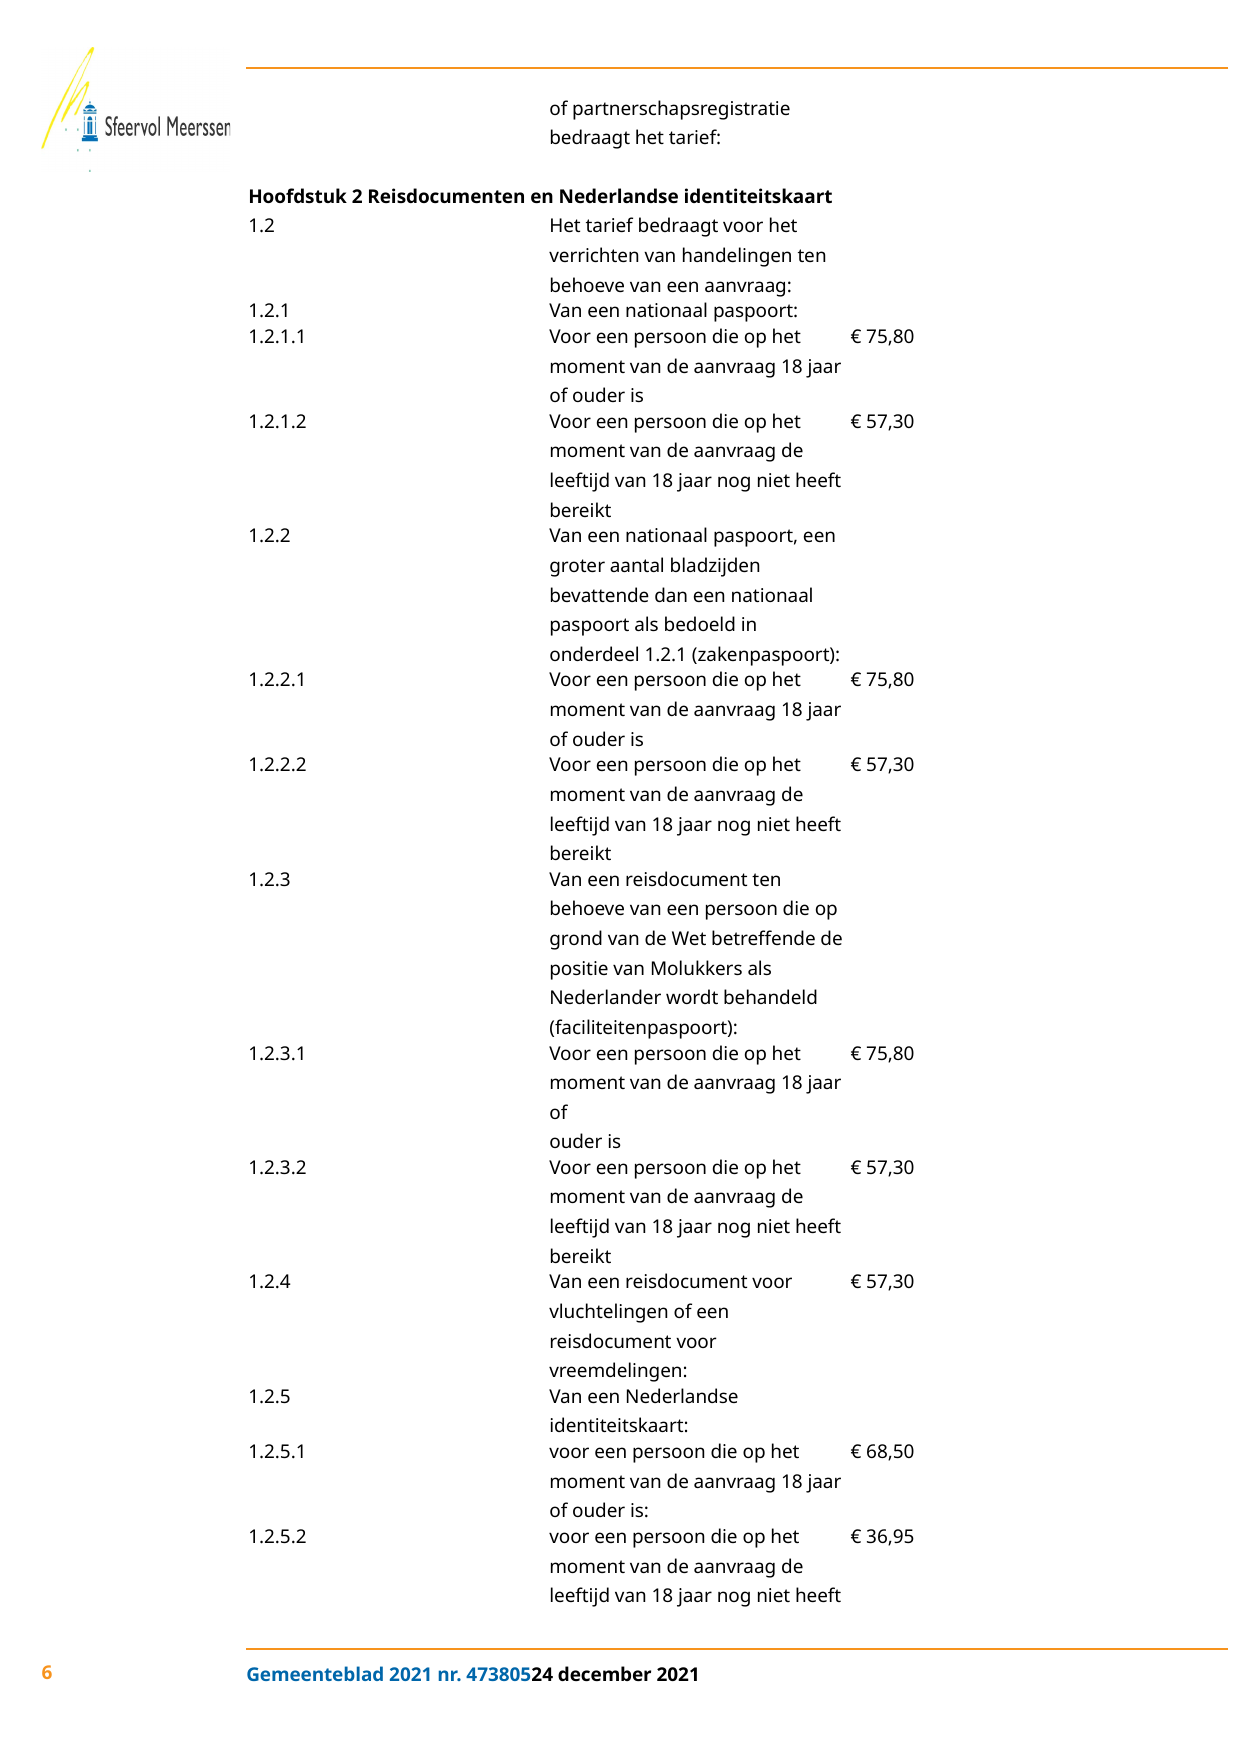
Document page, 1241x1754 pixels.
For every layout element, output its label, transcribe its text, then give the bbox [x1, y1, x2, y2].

table_cell € 75,80 [850, 667, 1152, 752]
table_cell 1.2.2 [248, 523, 549, 667]
table_cell € 57,30 [850, 1154, 1152, 1269]
table_cell [850, 866, 1152, 1040]
table_cell 1.2.3 [248, 866, 549, 1040]
table_cell Voor een persoon die op het moment van de aanvraag 18 jaar of ouder is [549, 1040, 850, 1154]
table_cell Voor een persoon die op het moment van de aanvraag 18 jaar of ouder is [549, 667, 850, 752]
table_header [850, 213, 1152, 297]
table_cell [248, 95, 549, 150]
text Hoofdstuk 2 Reisdocumenten en Nederlandse identiteitskaart [248, 183, 1152, 209]
table_cell 1.2.2.1 [248, 667, 549, 752]
table_header Het tarief bedraagt voor het verrichten van handelingen ten behoeve van een aanvraag: [549, 213, 850, 297]
table_header 1.2 [248, 213, 549, 297]
table_cell 1.2.1.2 [248, 408, 549, 523]
table_cell 1.2.3.1 [248, 1040, 549, 1154]
table_cell Voor een persoon die op het moment van de aanvraag de leeftijd van 18 jaar nog niet heeft bereikt [549, 752, 850, 866]
table_cell 1.2.2.2 [248, 752, 549, 866]
table_cell voor een persoon die op het moment van de aanvraag 18 jaar of ouder is: [549, 1439, 850, 1523]
table_cell 1.2.5.2 [248, 1523, 549, 1608]
table_cell of partnerschapsregistratie bedraagt het tarief: [549, 95, 850, 150]
table_cell Van een reisdocument ten behoeve van een persoon die op grond van de Wet betreffende de positie van Molukkers als Nederlander wordt behandeld (faciliteitenpaspoort): [549, 866, 850, 1040]
table_cell € 57,30 [850, 408, 1152, 523]
table_cell Voor een persoon die op het moment van de aanvraag de leeftijd van 18 jaar nog niet heeft bereikt [549, 408, 850, 523]
table_cell 1.2.5.1 [248, 1439, 549, 1523]
table_cell [850, 298, 1152, 323]
table_cell Van een Nederlandse identiteitskaart: [549, 1383, 850, 1438]
table_cell € 75,80 [850, 323, 1152, 408]
picture [41, 47, 231, 172]
table_cell Voor een persoon die op het moment van de aanvraag 18 jaar of ouder is [549, 323, 850, 408]
table_cell Van een nationaal paspoort, een groter aantal bladzijden bevattende dan een nationaal paspoort als bedoeld in onderdeel 1.2.1 (zakenpaspoort): [549, 523, 850, 667]
table_cell Voor een persoon die op het moment van de aanvraag de leeftijd van 18 jaar nog niet heeft bereikt [549, 1154, 850, 1269]
table_cell 1.2.1 [248, 298, 549, 323]
table_cell Van een nationaal paspoort: [549, 298, 850, 323]
table_cell [850, 523, 1152, 667]
table_cell € 75,80 [850, 1040, 1152, 1154]
table_cell € 68,50 [850, 1439, 1152, 1523]
table_cell 1.2.5 [248, 1383, 549, 1438]
table_cell 1.2.1.1 [248, 323, 549, 408]
table_cell 1.2.4 [248, 1269, 549, 1383]
table_cell € 57,30 [850, 752, 1152, 866]
table_cell € 36,95 [850, 1523, 1152, 1608]
table_cell Van een reisdocument voor vluchtelingen of een reisdocument voor vreemdelingen: [549, 1269, 850, 1383]
table_cell 1.2.3.2 [248, 1154, 549, 1269]
table_cell voor een persoon die op het moment van de aanvraag de leeftijd van 18 jaar nog niet heeft [549, 1523, 850, 1608]
table_cell [850, 95, 1152, 150]
table_cell € 57,30 [850, 1269, 1152, 1383]
table_cell [850, 1383, 1152, 1438]
